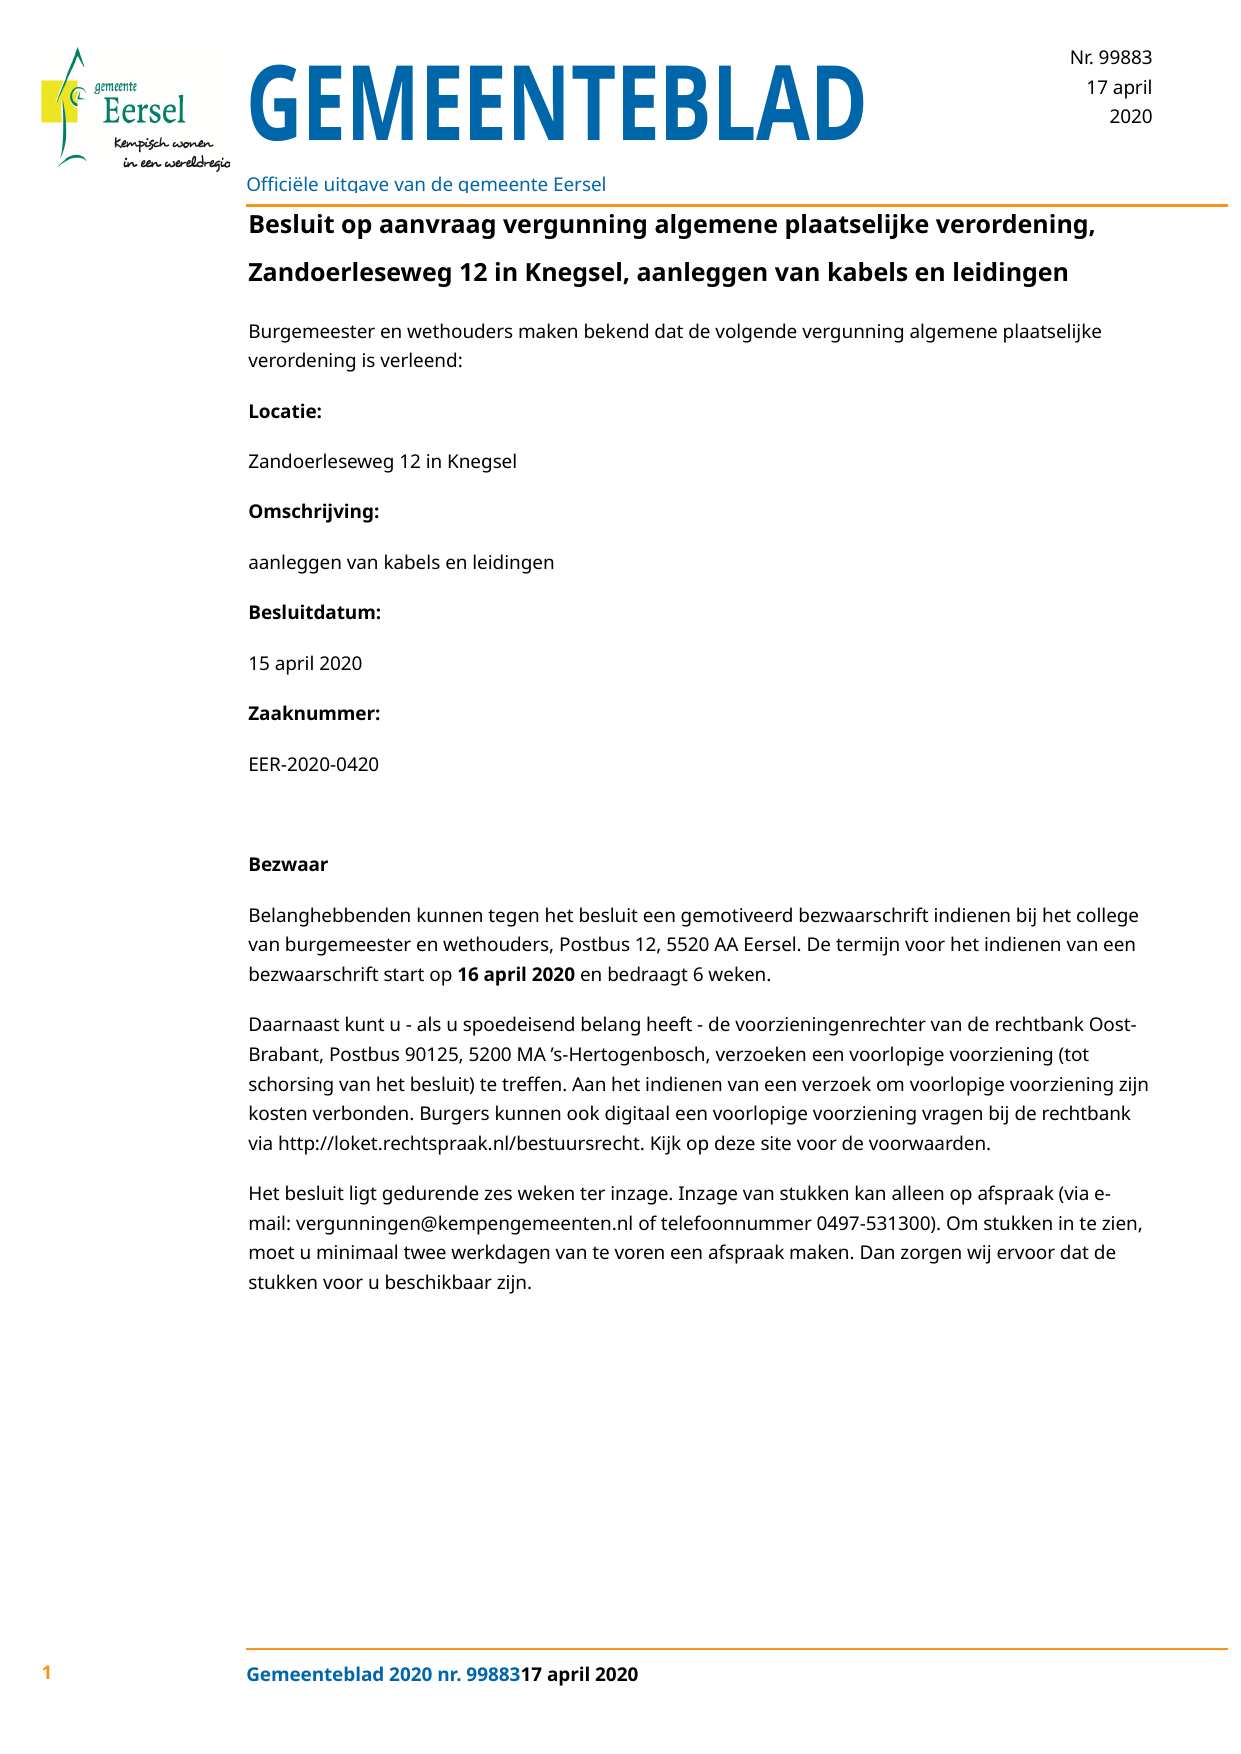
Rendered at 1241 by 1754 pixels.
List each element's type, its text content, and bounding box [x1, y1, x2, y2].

text Daarnaast kunt u - als u spoedeisend belang heeft - de voorzieningenrechter van de rechtbank Oost-Brabant, Postbus 90125, 5200 MA ’s-Hertogenbosch, verzoeken een voorlopige voorziening (tot schorsing van het besluit) te treffen. Aan het indienen van een verzoek om voorlopige voorziening zijn kosten verbonden. Burgers kunnen ook digitaal een voorlopige voorziening vragen bij de rechtbank via http://loket.rechtspraak.nl/bestuursrecht. Kijk op deze site voor de voorwaarden. [248, 1012, 1152, 1156]
text Locatie: [248, 398, 1152, 424]
text Burgemeester en wethouders maken bekend dat de volgende vergunning algemene plaatselijke verordening is verleend: [248, 318, 1152, 373]
text Omschrijving: [248, 499, 1152, 524]
text Besluit op aanvraag vergunning algemene plaatselijke verordening, Zandoerleseweg 12 in Knegsel, aanleggen van kabels en leidingen [248, 207, 1152, 288]
text Zandoerleseweg 12 in Knegsel [248, 448, 1152, 474]
text Besluitdatum: [248, 599, 1152, 625]
text 15 april 2020 [248, 650, 1152, 676]
text EER-2020-0420 [248, 751, 1152, 777]
text Bezwaar [248, 852, 1152, 877]
text Het besluit ligt gedurende zes weken ter inzage. Inzage van stukken kan alleen op afspraak (via e-mail: vergunningen@kempengemeenten.nl of telefoonnummer 0497-531300). Om stukken in te zien, moet u minimaal twee werkdagen van te voren een afspraak maken. Dan zorgen wij ervoor dat de stukken voor u beschikbaar zijn. [248, 1180, 1152, 1295]
text Belanghebbenden kunnen tegen het besluit een gemotiveerd bezwaarschrift indienen bij het college van burgemeester en wethouders, Postbus 12, 5520 AA Eersel. De termijn voor het indienen van een bezwaarschrift start op 16 april 2020 en bedraagt 6 weken. [248, 902, 1152, 987]
text Zaaknummer: [248, 700, 1152, 726]
text aanleggen van kabels en leidingen [248, 549, 1152, 575]
picture [41, 47, 231, 172]
